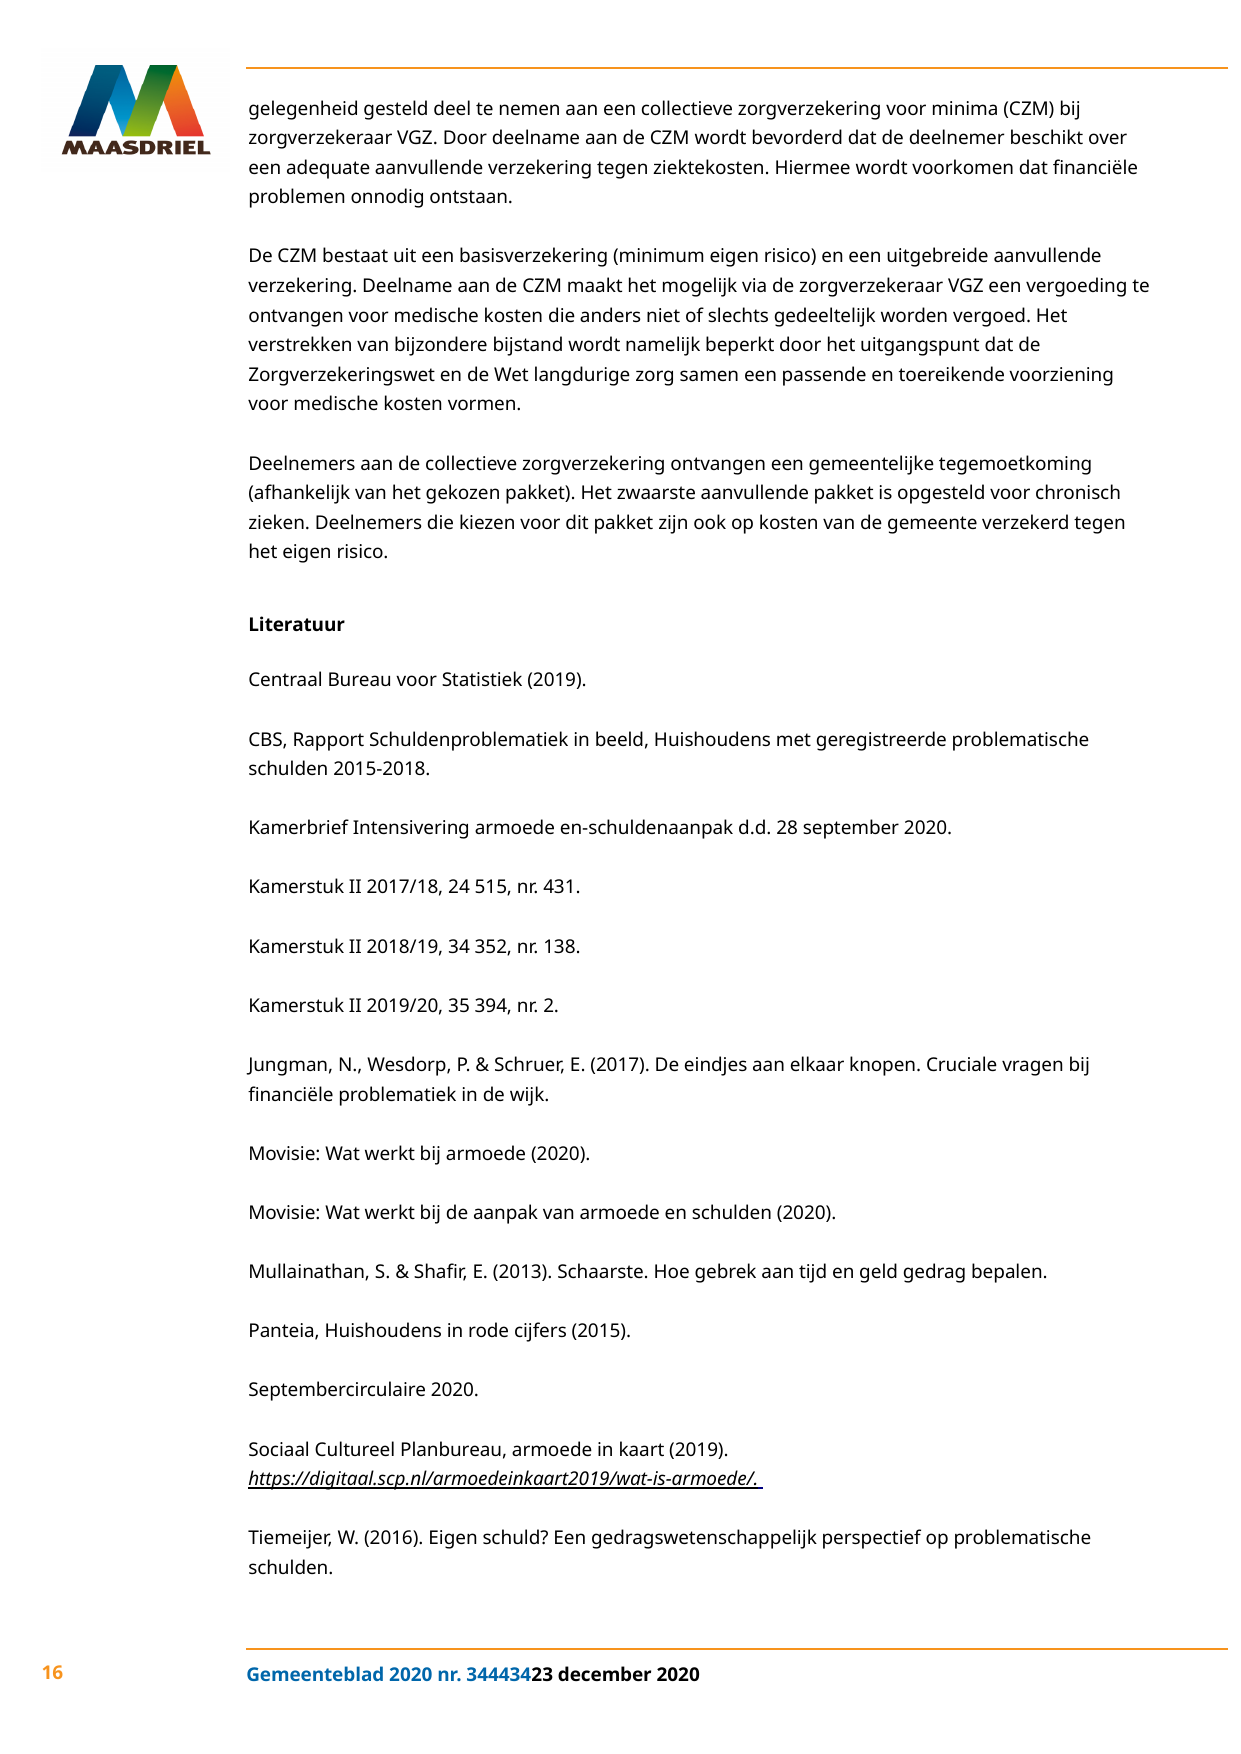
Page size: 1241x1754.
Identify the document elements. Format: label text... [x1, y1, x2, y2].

text Mullainathan, S. & Shafir, E. (2013). Schaarste. Hoe gebrek aan tijd en geld gedrag bepalen. [248, 1258, 1152, 1284]
text Tiemeijer, W. (2016). Eigen schuld? Een gedragswetenschappelijk perspectief op problematische schulden. [248, 1524, 1152, 1580]
text Deelnemers aan de collectieve zorgverzekering ontvangen een gemeentelijke tegemoetkoming (afhankelijk van het gekozen pakket). Het zwaarste aanvullende pakket is opgesteld voor chronisch zieken. Deelnemers die kiezen voor dit pakket zijn ook op kosten van de gemeente verzekerd tegen het eigen risico. [248, 450, 1152, 564]
text Literatuur [248, 611, 1152, 637]
text Movisie: Wat werkt bij de aanpak van armoede en schulden (2020). [248, 1199, 1152, 1225]
picture [41, 47, 231, 172]
text Kamerstuk II 2018/19, 34 352, nr. 138. [248, 933, 1152, 958]
text Kamerbrief Intensivering armoede en-schuldenaanpak d.d. 28 september 2020. [248, 814, 1152, 840]
text De CZM bestaat uit een basisverzekering (minimum eigen risico) en een uitgebreide aanvullende verzekering. Deelname aan de CZM maakt het mogelijk via de zorgverzekeraar VGZ een vergoeding te ontvangen voor medische kosten die anders niet of slechts gedeeltelijk worden vergoed. Het verstrekken van bijzondere bijstand wordt namelijk beperkt door het uitgangspunt dat de Zorgverzekeringswet en de Wet langdurige zorg samen een passende en toereikende voorziening voor medische kosten vormen. [248, 243, 1152, 416]
text Movisie: Wat werkt bij armoede (2020). [248, 1140, 1152, 1166]
text Kamerstuk II 2019/20, 35 394, nr. 2. [248, 992, 1152, 1018]
text Jungman, N., Wesdorp, P. & Schruer, E. (2017). De eindjes aan elkaar knopen. Cruciale vragen bij financiële problematiek in de wijk. [248, 1051, 1152, 1106]
text CBS, Rapport Schuldenproblematiek in beeld, Huishoudens met geregistreerde problematische schulden 2015-2018. [248, 726, 1152, 781]
text Septembercirculaire 2020. [248, 1377, 1152, 1402]
text Sociaal Cultureel Planbureau, armoede in kaart (2019). [248, 1436, 1152, 1461]
text https://digitaal.scp.nl/armoedeinkaart2019/wat-is-armoede/. [248, 1465, 1152, 1491]
text Panteia, Huishoudens in rode cijfers (2015). [248, 1317, 1152, 1343]
text Centraal Bureau voor Statistiek (2019). [248, 667, 1152, 692]
text gelegenheid gesteld deel te nemen aan een collectieve zorgverzekering voor minima (CZM) bij zorgverzekeraar VGZ. Door deelname aan de CZM wordt bevorderd dat de deelnemer beschikt over een adequate aanvullende verzekering tegen ziektekosten. Hiermee wordt voorkomen dat financiële problemen onnodig ontstaan. [248, 95, 1152, 209]
text Kamerstuk II 2017/18, 24 515, nr. 431. [248, 874, 1152, 899]
